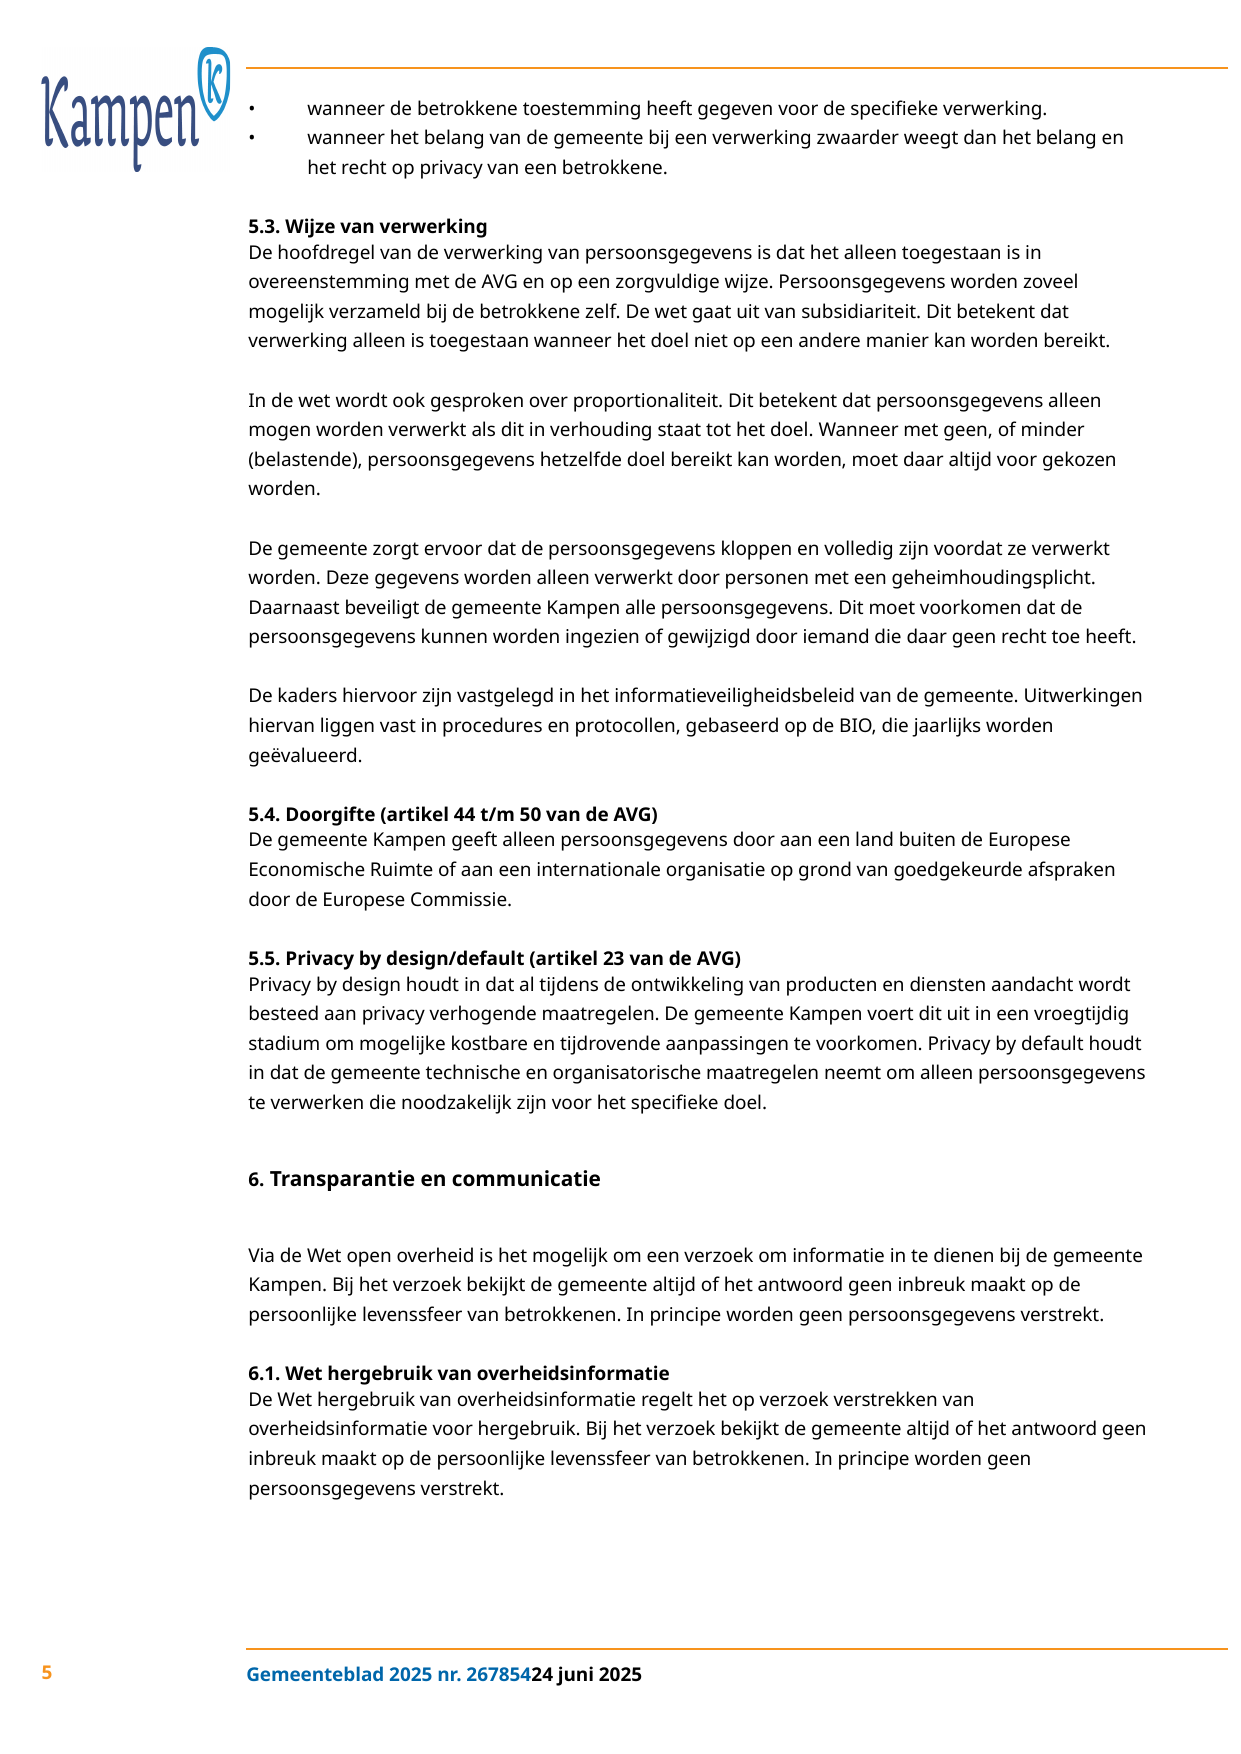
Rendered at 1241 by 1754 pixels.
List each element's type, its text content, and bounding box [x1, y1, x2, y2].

text 6. Transparantie en communicatie [248, 1164, 1152, 1193]
text Via de Wet open overheid is het mogelijk om een verzoek om informatie in te dienen bij de gemeente Kampen. Bij het verzoek bekijkt de gemeente altijd of het antwoord geen inbreuk maakt op de persoonlijke levenssfeer van betrokkenen. In principe worden geen persoonsgegevens verstrekt. [248, 1242, 1152, 1327]
text De gemeente Kampen geeft alleen persoonsgegevens door aan een land buiten de Europese Economische Ruimte of aan een internationale organisatie op grond van goedgekeurde afspraken door de Europese Commissie. [248, 827, 1152, 912]
text De Wet hergebruik van overheidsinformatie regelt het op verzoek verstrekken van overheidsinformatie voor hergebruik. Bij het verzoek bekijkt de gemeente altijd of het antwoord geen inbreuk maakt op de persoonlijke levenssfeer van betrokkenen. In principe worden geen persoonsgegevens verstrekt. [248, 1386, 1152, 1501]
text 5.5. Privacy by design/default (artikel 23 van de AVG) [248, 945, 1152, 971]
list wanneer het belang van de gemeente bij een verwerking zwaarder weegt dan het belang en het recht op privacy van een betrokkene. [248, 124, 1152, 180]
text De gemeente zorgt ervoor dat de persoonsgegevens kloppen en volledig zijn voordat ze verwerkt worden. Deze gegevens worden alleen verwerkt door personen met een geheimhoudingsplicht. Daarnaast beveiligt de gemeente Kampen alle persoonsgegevens. Dit moet voorkomen dat de persoonsgegevens kunnen worden ingezien of gewijzigd door iemand die daar geen recht toe heeft. [248, 535, 1152, 649]
list wanneer de betrokkene toestemming heeft gegeven voor de specifieke verwerking. [248, 95, 1152, 121]
text 5.3. Wijze van verwerking [248, 213, 1152, 239]
picture [41, 47, 231, 172]
text In de wet wordt ook gesproken over proportionaliteit. Dit betekent dat persoonsgegevens alleen mogen worden verwerkt als dit in verhouding staat tot het doel. Wanneer met geen, of minder (belastende), persoonsgegevens hetzelfde doel bereikt kan worden, moet daar altijd voor gekozen worden. [248, 387, 1152, 501]
text 5.4. Doorgifte (artikel 44 t/m 50 van de AVG) [248, 801, 1152, 827]
text 6.1. Wet hergebruik van overheidsinformatie [248, 1360, 1152, 1386]
text De hoofdregel van de verwerking van persoonsgegevens is dat het alleen toegestaan is in overeenstemming met de AVG en op een zorgvuldige wijze. Persoonsgegevens worden zoveel mogelijk verzameld bij de betrokkene zelf. De wet gaat uit van subsidiariteit. Dit betekent dat verwerking alleen is toegestaan wanneer het doel niet op een andere manier kan worden bereikt. [248, 239, 1152, 353]
text De kaders hiervoor zijn vastgelegd in het informatieveiligheidsbeleid van de gemeente. Uitwerkingen hiervan liggen vast in procedures en protocollen, gebaseerd op de BIO, die jaarlijks worden geëvalueerd. [248, 683, 1152, 767]
text Privacy by design houdt in dat al tijdens de ontwikkeling van producten en diensten aandacht wordt besteed aan privacy verhogende maatregelen. De gemeente Kampen voert dit uit in een vroegtijdig stadium om mogelijke kostbare en tijdrovende aanpassingen te voorkomen. Privacy by default houdt in dat de gemeente technische en organisatorische maatregelen neemt om alleen persoonsgegevens te verwerken die noodzakelijk zijn voor het specifieke doel. [248, 971, 1152, 1115]
